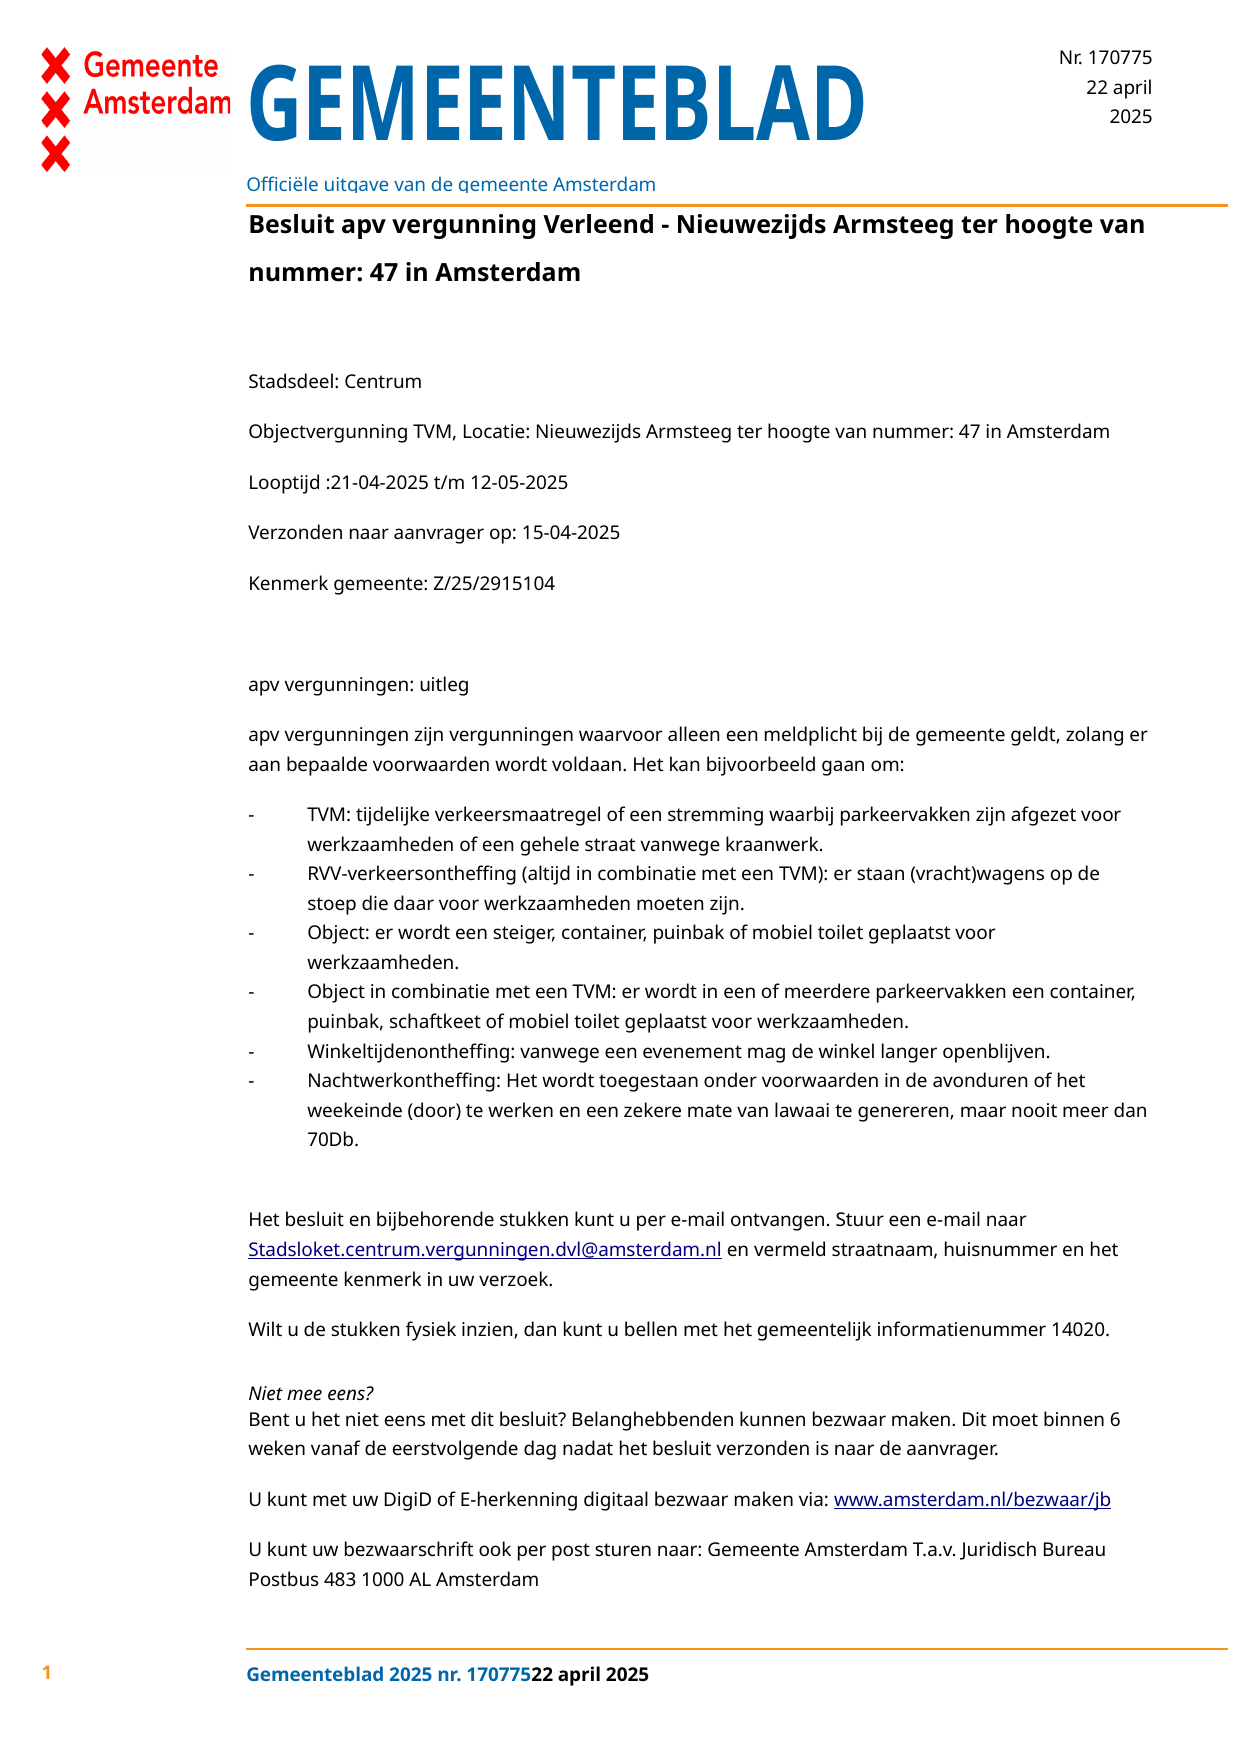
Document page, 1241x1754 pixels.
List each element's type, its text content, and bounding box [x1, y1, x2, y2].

list Object in combinatie met een TVM: er wordt in een of meerdere parkeervakken een container, puinbak, schaftkeet of mobiel toilet geplaatst voor werkzaamheden. [248, 979, 1152, 1034]
text Stadsdeel: Centrum [248, 368, 1152, 394]
text Objectvergunning TVM, Locatie: Nieuwezijds Armsteeg ter hoogte van nummer: 47 in Amsterdam [248, 419, 1152, 444]
text Verzonden naar aanvrager op: 15-04-2025 [248, 519, 1152, 545]
list TVM: tijdelijke verkeersmaatregel of een stremming waarbij parkeervakken zijn afgezet voor werkzaamheden of een gehele straat vanwege kraanwerk. [248, 801, 1152, 857]
text U kunt met uw DigiD of E-herkenning digitaal bezwaar maken via: www.amsterdam.nl/bezwaar/jb [248, 1486, 1152, 1512]
picture [41, 47, 231, 172]
text Het besluit en bijbehorende stukken kunt u per e-mail ontvangen. Stuur een e-mail naar Stadsloket.centrum.vergunningen.dvl@amsterdam.nl en vermeld straatnaam, huisnummer en het gemeente kenmerk in uw verzoek. [248, 1207, 1152, 1292]
text Niet mee eens? [248, 1380, 1152, 1406]
text Looptijd :21-04-2025 t/m 12-05-2025 [248, 469, 1152, 495]
list Nachtwerkontheffing: Het wordt toegestaan onder voorwaarden in de avonduren of het weekeinde (door) te werken en een zekere mate van lawaai te genereren, maar nooit meer dan 70Db. [248, 1067, 1152, 1152]
list RVV-verkeersontheffing (altijd in combinatie met een TVM): er staan (vracht)wagens op de stoep die daar voor werkzaamheden moeten zijn. [248, 860, 1152, 916]
list Object: er wordt een steiger, container, puinbak of mobiel toilet geplaatst voor werkzaamheden. [248, 919, 1152, 975]
text Besluit apv vergunning Verleend - Nieuwezijds Armsteeg ter hoogte van nummer: 47 in Amsterdam [248, 207, 1152, 288]
text Kenmerk gemeente: Z/25/2915104 [248, 570, 1152, 596]
text apv vergunningen: uitleg [248, 671, 1152, 697]
text U kunt uw bezwaarschrift ook per post sturen naar: Gemeente Amsterdam T.a.v. Juridisch Bureau Postbus 483 1000 AL Amsterdam [248, 1536, 1152, 1592]
text apv vergunningen zijn vergunningen waarvoor alleen een meldplicht bij de gemeente geldt, zolang er aan bepaalde voorwaarden wordt voldaan. Het kan bijvoorbeeld gaan om: [248, 721, 1152, 777]
text Wilt u de stukken fysiek inzien, dan kunt u bellen met het gemeentelijk informatienummer 14020. [248, 1316, 1152, 1342]
text Bent u het niet eens met dit besluit? Belanghebbenden kunnen bezwaar maken. Dit moet binnen 6 weken vanaf de eerstvolgende dag nadat het besluit verzonden is naar de aanvrager. [248, 1406, 1152, 1461]
list Winkeltijdenontheffing: vanwege een evenement mag de winkel langer openblijven. [248, 1038, 1152, 1064]
